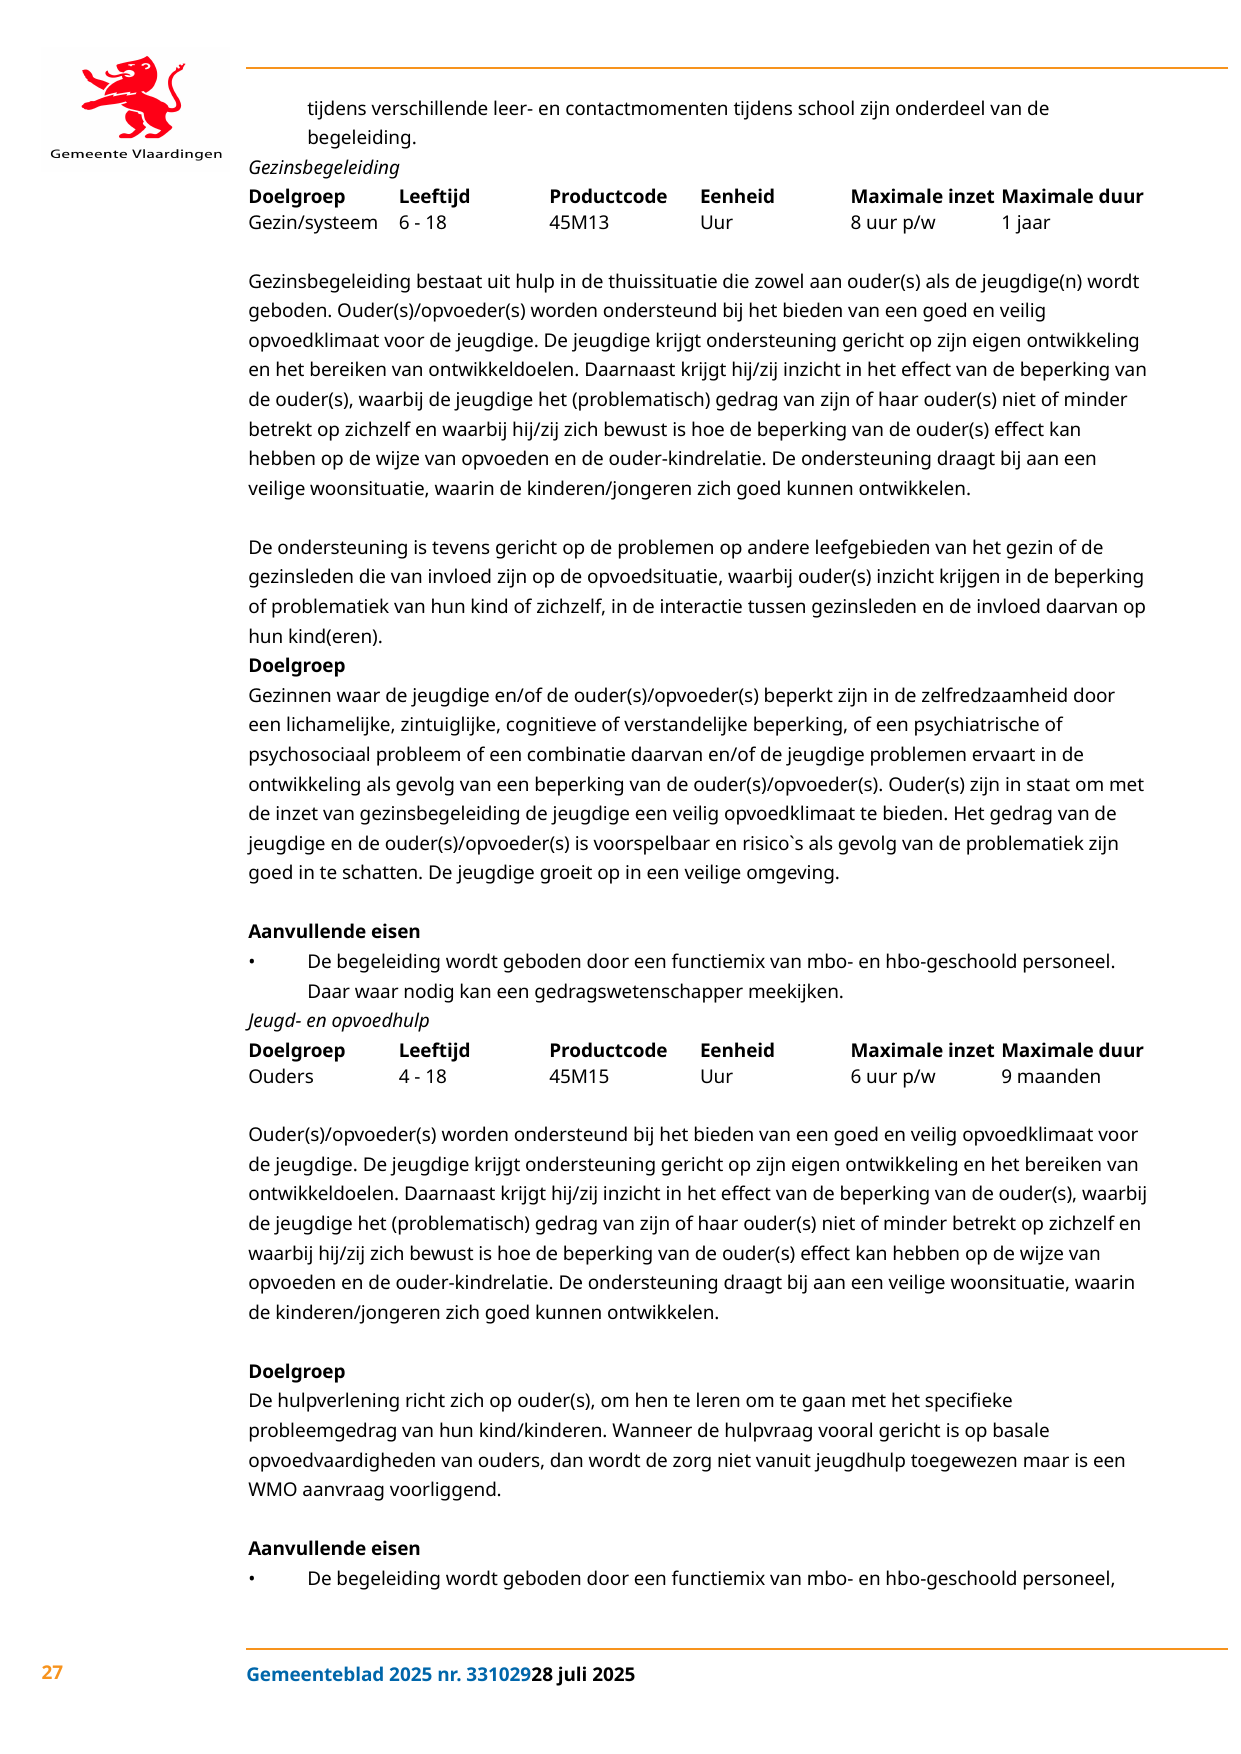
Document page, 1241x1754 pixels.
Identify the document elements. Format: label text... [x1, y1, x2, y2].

table_header Eenheid [700, 1037, 850, 1063]
table_cell 45M13 [549, 209, 700, 235]
picture [41, 47, 231, 172]
text Aanvullende eisen [248, 919, 1152, 944]
table_header Maximale inzet [850, 1037, 1001, 1063]
table_header Productcode [549, 1037, 700, 1063]
text De ondersteuning is tevens gericht op de problemen op andere leefgebieden van het gezin of de gezinsleden die van invloed zijn op de opvoedsituatie, waarbij ouder(s) inzicht krijgen in de beperking of problematiek van hun kind of zichzelf, in de interactie tussen gezinsleden en de invloed daarvan op hun kind(eren). [248, 534, 1152, 649]
table_header Eenheid [700, 184, 850, 209]
table_header Maximale inzet [850, 184, 1001, 209]
text De hulpverlening richt zich op ouder(s), om hen te leren om te gaan met het specifieke probleemgedrag van hun kind/kinderen. Wanneer de hulpvraag vooral gericht is op basale opvoedvaardigheden van ouders, dan wordt de zorg niet vanuit jeugdhulp toegewezen maar is een WMO aanvraag voorliggend. [248, 1388, 1152, 1502]
table_header Doelgroep [248, 184, 398, 209]
table_header Productcode [549, 184, 700, 209]
table_cell 6 - 18 [399, 209, 549, 235]
table_cell 9 maanden [1001, 1063, 1152, 1089]
table_header Leeftijd [399, 184, 549, 209]
text Doelgroep [248, 1358, 1152, 1384]
table_cell Uur [700, 209, 850, 235]
text Jeugd- en opvoedhulp [248, 1007, 1152, 1033]
table_cell 45M15 [549, 1063, 700, 1089]
text Aanvullende eisen [248, 1536, 1152, 1561]
text Gezinsbegeleiding bestaat uit hulp in de thuissituatie die zowel aan ouder(s) als de jeugdige(n) wordt geboden. Ouder(s)/opvoeder(s) worden ondersteund bij het bieden van een goed en veilig opvoedklimaat voor de jeugdige. De jeugdige krijgt ondersteuning gericht op zijn eigen ontwikkeling en het bereiken van ontwikkeldoelen. Daarnaast krijgt hij/zij inzicht in het effect van de beperking van de ouder(s), waarbij de jeugdige het (problematisch) gedrag van zijn of haar ouder(s) niet of minder betrekt op zichzelf en waarbij hij/zij zich bewust is hoe de beperking van de ouder(s) effect kan hebben op de wijze van opvoeden en de ouder-kindrelatie. De ondersteuning draagt bij aan een veilige woonsituatie, waarin de kinderen/jongeren zich goed kunnen ontwikkelen. [248, 268, 1152, 501]
text Ouder(s)/opvoeder(s) worden ondersteund bij het bieden van een goed en veilig opvoedklimaat voor de jeugdige. De jeugdige krijgt ondersteuning gericht op zijn eigen ontwikkeling en het bereiken van ontwikkeldoelen. Daarnaast krijgt hij/zij inzicht in het effect van de beperking van de ouder(s), waarbij de jeugdige het (problematisch) gedrag van zijn of haar ouder(s) niet of minder betrekt op zichzelf en waarbij hij/zij zich bewust is hoe de beperking van de ouder(s) effect kan hebben op de wijze van opvoeden en de ouder-kindrelatie. De ondersteuning draagt bij aan een veilige woonsituatie, waarin de kinderen/jongeren zich goed kunnen ontwikkelen. [248, 1121, 1152, 1325]
table_cell 4 - 18 [399, 1063, 549, 1089]
table_header Leeftijd [399, 1037, 549, 1063]
list De begeleiding wordt geboden door een functiemix van mbo- en hbo-geschoold personeel, [248, 1565, 1152, 1591]
table_cell Ouders [248, 1063, 398, 1089]
list De begeleiding wordt geboden door een functiemix van mbo- en hbo-geschoold personeel. Daar waar nodig kan een gedragswetenschapper meekijken. [248, 948, 1152, 1004]
table_header Maximale duur [1001, 1037, 1152, 1063]
table_cell 8 uur p/w [850, 209, 1001, 235]
table_header Maximale duur [1001, 184, 1152, 209]
text Gezinnen waar de jeugdige en/of de ouder(s)/opvoeder(s) beperkt zijn in de zelfredzaamheid door een lichamelijke, zintuiglijke, cognitieve of verstandelijke beperking, of een psychiatrische of psychosociaal probleem of een combinatie daarvan en/of de jeugdige problemen ervaart in de ontwikkeling als gevolg van een beperking van de ouder(s)/opvoeder(s). Ouder(s) zijn in staat om met de inzet van gezinsbegeleiding de jeugdige een veilig opvoedklimaat te bieden. Het gedrag van de jeugdige en de ouder(s)/opvoeder(s) is voorspelbaar en risico`s als gevolg van de problematiek zijn goed in te schatten. De jeugdige groeit op in een veilige omgeving. [248, 682, 1152, 885]
table_cell 1 jaar [1001, 209, 1152, 235]
table_header Doelgroep [248, 1037, 398, 1063]
table_cell Uur [700, 1063, 850, 1089]
text Gezinsbegeleiding [248, 154, 1152, 180]
list tijdens verschillende leer- en contactmomenten tijdens school zijn onderdeel van de begeleiding. [248, 95, 1152, 150]
table_cell 6 uur p/w [850, 1063, 1001, 1089]
table_cell Gezin/systeem [248, 209, 398, 235]
text Doelgroep [248, 652, 1152, 678]
